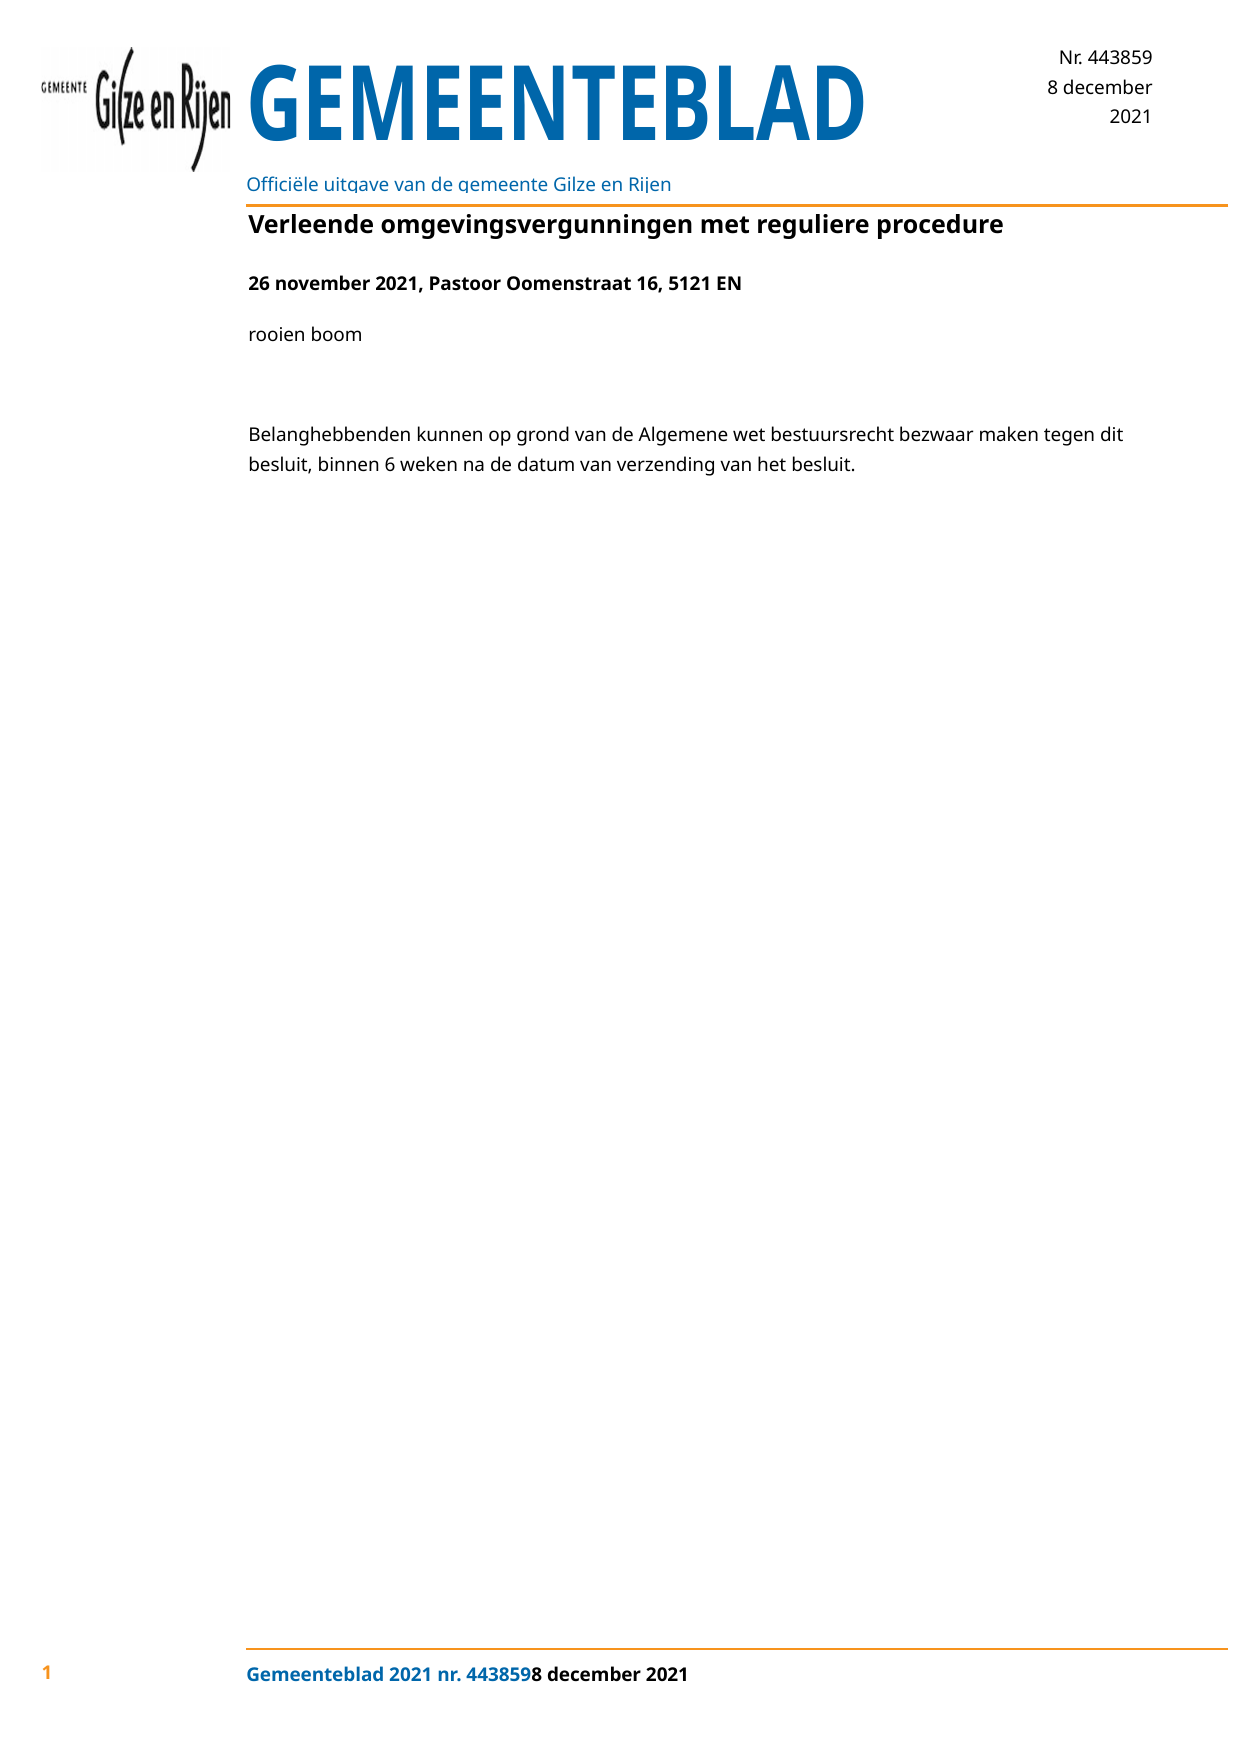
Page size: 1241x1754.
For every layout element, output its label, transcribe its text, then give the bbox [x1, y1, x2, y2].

picture [41, 47, 231, 172]
text 26 november 2021, Pastoor Oomenstraat 16, 5121 EN [248, 270, 1152, 296]
text Belanghebbenden kunnen op grond van de Algemene wet bestuursrecht bezwaar maken tegen dit besluit, binnen 6 weken na de datum van verzending van het besluit. [248, 422, 1152, 477]
text Verleende omgevingsvergunningen met reguliere procedure [248, 207, 1152, 241]
text rooien boom [248, 321, 1152, 346]
